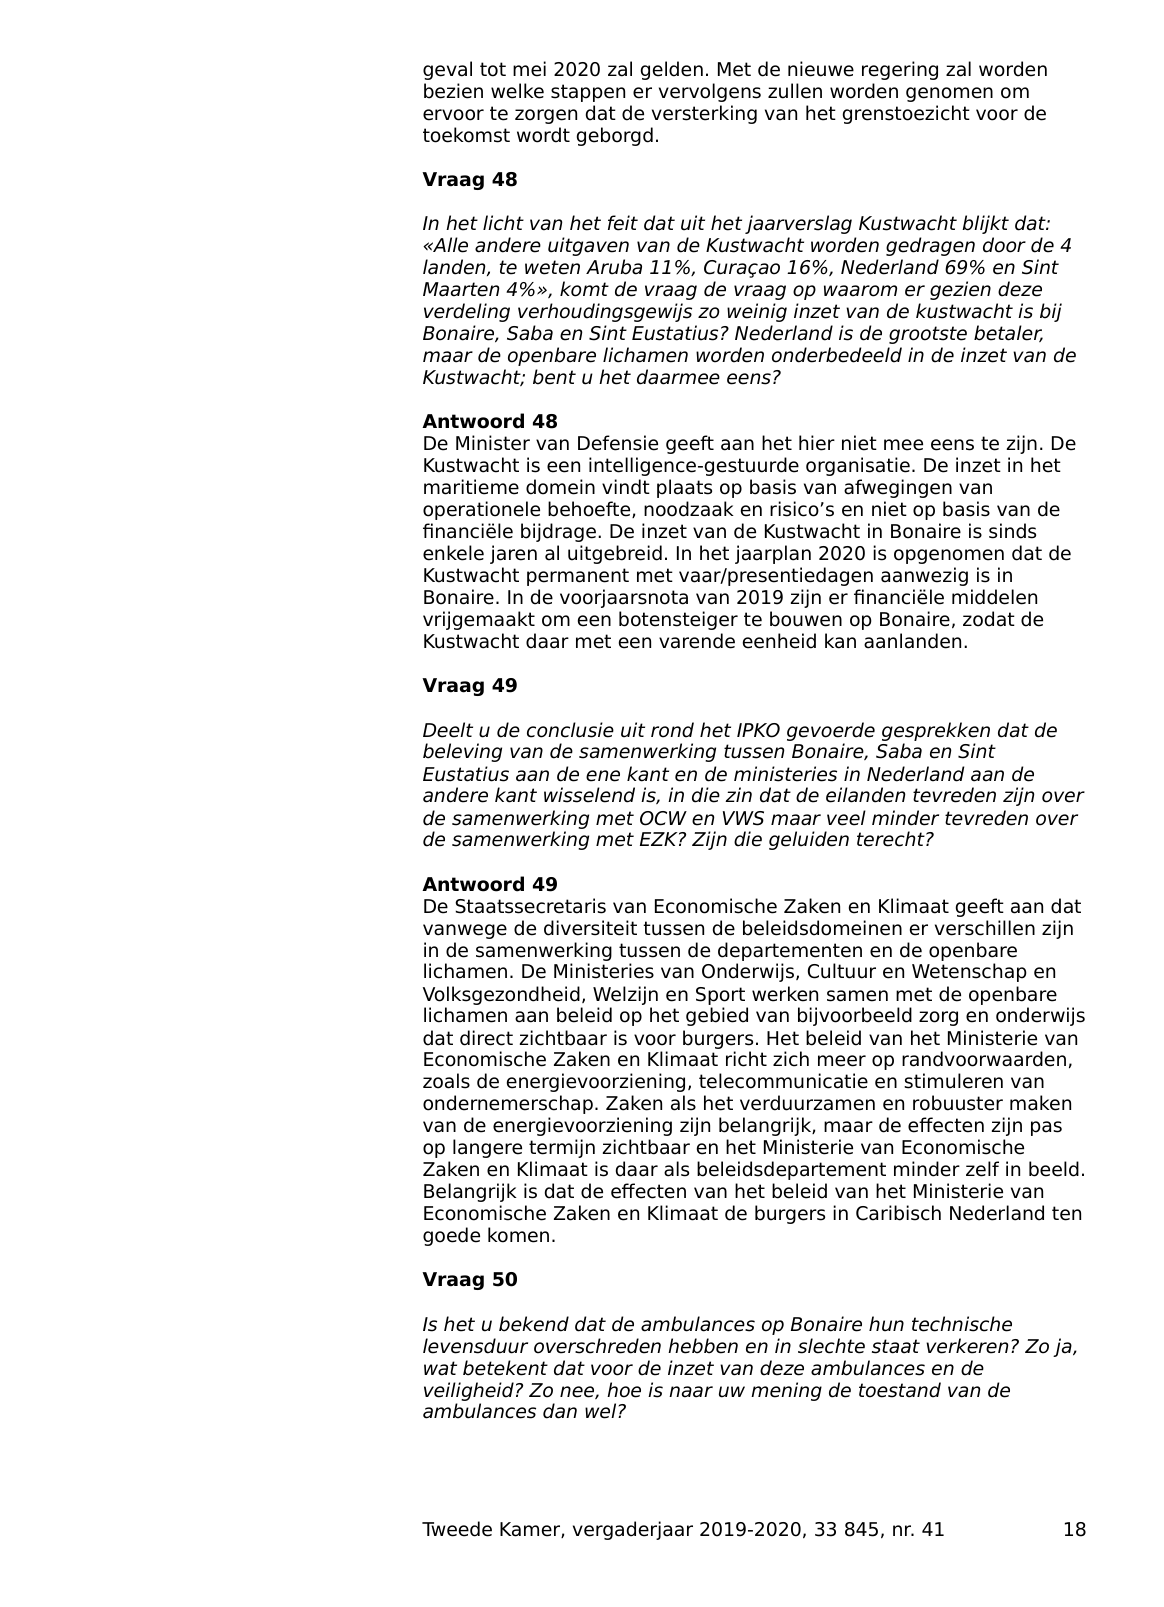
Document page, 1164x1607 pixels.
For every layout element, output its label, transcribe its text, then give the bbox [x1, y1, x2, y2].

subtitle Antwoord 48 [422, 411, 1087, 433]
subtitle Antwoord 49 [422, 873, 1087, 896]
subtitle Vraag 49 [422, 675, 1087, 697]
text Is het u bekend dat de ambulances op Bonaire hun technische levensduur overschreden hebben en in slechte staat verkeren? Zo ja, wat betekent dat voor de inzet van deze ambulances en de veiligheid? Zo nee, hoe is naar uw mening de toestand van de ambulances dan wel? [422, 1313, 1087, 1423]
text In het licht van het feit dat uit het jaarverslag Kustwacht blijkt dat: «Alle andere uitgaven van de Kustwacht worden gedragen door de 4 landen, te weten Aruba 11%, Curaçao 16%, Nederland 69% en Sint Maarten 4%», komt de vraag de vraag op waarom er gezien deze verdeling verhoudingsgewijs zo weinig inzet van de kustwacht is bij Bonaire, Saba en Sint Eustatius? Nederland is de grootste betaler, maar de openbare lichamen worden onderbedeeld in de inzet van de Kustwacht; bent u het daarmee eens? [422, 213, 1087, 389]
text Deelt u de conclusie uit rond het IPKO gevoerde gesprekken dat de beleving van de samenwerking tussen Bonaire, Saba en Sint Eustatius aan de ene kant en de ministeries in Nederland aan de andere kant wisselend is, in die zin dat de eilanden tevreden zijn over de samenwerking met OCW en VWS maar veel minder tevreden over de samenwerking met EZK? Zijn die geluiden terecht? [422, 719, 1087, 851]
subtitle Vraag 48 [422, 169, 1087, 191]
text De Minister van Defensie geeft aan het hier niet mee eens te zijn. De Kustwacht is een intelligence-gestuurde organisatie. De inzet in het maritieme domein vindt plaats op basis van afwegingen van operationele behoefte, noodzaak en risico’s en niet op basis van de financiële bijdrage. De inzet van de Kustwacht in Bonaire is sinds enkele jaren al uitgebreid. In het jaarplan 2020 is opgenomen dat de Kustwacht permanent met vaar/presentiedagen aanwezig is in Bonaire. In de voorjaarsnota van 2019 zijn er financiële middelen vrijgemaakt om een botensteiger te bouwen op Bonaire, zodat de Kustwacht daar met een varende eenheid kan aanlanden. [422, 433, 1087, 653]
text De Staatssecretaris van Economische Zaken en Klimaat geeft aan dat vanwege de diversiteit tussen de beleidsdomeinen er verschillen zijn in de samenwerking tussen de departementen en de openbare lichamen. De Ministeries van Onderwijs, Cultuur en Wetenschap en Volksgezondheid, Welzijn en Sport werken samen met de openbare lichamen aan beleid op het gebied van bijvoorbeeld zorg en onderwijs dat direct zichtbaar is voor burgers. Het beleid van het Ministerie van Economische Zaken en Klimaat richt zich meer op randvoorwaarden, zoals de energievoorziening, telecommunicatie en stimuleren van ondernemerschap. Zaken als het verduurzamen en robuuster maken van de energievoorziening zijn belangrijk, maar de effecten zijn pas op langere termijn zichtbaar en het Ministerie van Economische Zaken en Klimaat is daar als beleidsdepartement minder zelf in beeld. Belangrijk is dat de effecten van het beleid van het Ministerie van Economische Zaken en Klimaat de burgers in Caribisch Nederland ten goede komen. [422, 896, 1087, 1247]
text geval tot mei 2020 zal gelden. Met de nieuwe regering zal worden bezien welke stappen er vervolgens zullen worden genomen om ervoor te zorgen dat de versterking van het grenstoezicht voor de toekomst wordt geborgd. [422, 59, 1087, 147]
subtitle Vraag 50 [422, 1269, 1087, 1291]
